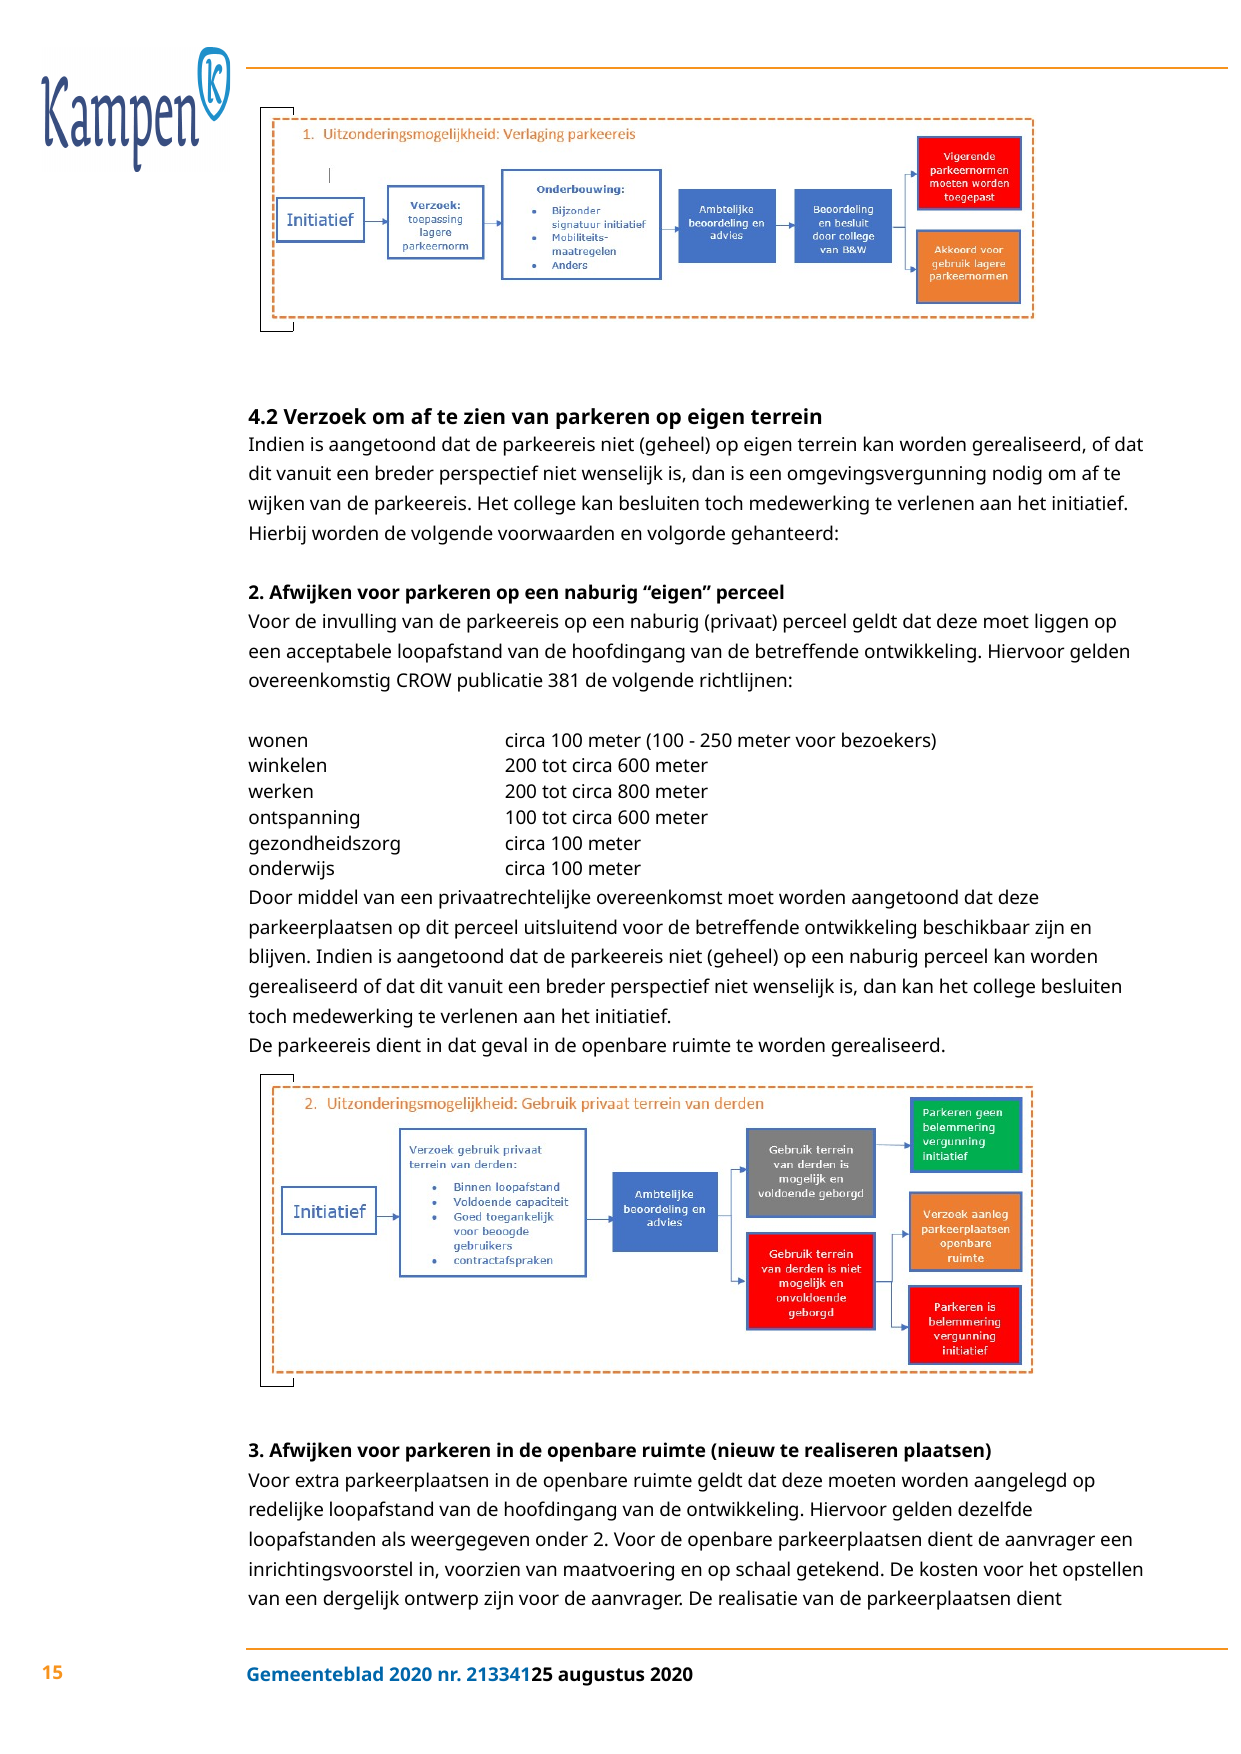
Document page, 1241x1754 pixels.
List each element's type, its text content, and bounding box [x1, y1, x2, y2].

table_cell circa 100 meter [505, 830, 1152, 856]
text Voor de invulling van de parkeereis op een naburig (privaat) perceel geldt dat deze moet liggen op een acceptabele loopafstand van de hoofdingang van de betreffende ontwikkeling. Hiervoor gelden overeenkomstig CROW publicatie 381 de volgende richtlijnen: [248, 608, 1152, 693]
table_cell onderwijs [248, 856, 504, 881]
picture [268, 1082, 1037, 1378]
text De parkeereis dient in dat geval in de openbare ruimte te worden gerealiseerd. [248, 1032, 1152, 1058]
table_cell 200 tot circa 800 meter [505, 778, 1152, 804]
table_header wonen [248, 727, 504, 753]
text Voor extra parkeerplaatsen in de openbare ruimte geldt dat deze moeten worden aangelegd op redelijke loopafstand van de hoofdingang van de ontwikkeling. Hiervoor gelden dezelfde loopafstanden als weergegeven onder 2. Voor de openbare parkeerplaatsen dient de aanvrager een inrichtingsvoorstel in, voorzien van maatvoering en op schaal getekend. De kosten voor het opstellen van een dergelijk ontwerp zijn voor de aanvrager. De realisatie van de parkeerplaatsen dient [248, 1467, 1152, 1611]
picture [41, 47, 231, 172]
text Indien is aangetoond dat de parkeereis niet (geheel) op eigen terrein kan worden gerealiseerd, of dat dit vanuit een breder perspectief niet wenselijk is, dan is een omgevingsvergunning nodig om af te wijken van de parkeereis. Het college kan besluiten toch medewerking te verlenen aan het initiatief. Hierbij worden de volgende voorwaarden en volgorde gehanteerd: [248, 431, 1152, 545]
table_cell circa 100 meter [505, 856, 1152, 881]
table_cell 100 tot circa 600 meter [505, 804, 1152, 830]
table_header circa 100 meter (100 - 250 meter voor bezoekers) [505, 727, 1152, 753]
text 2. Afwijken voor parkeren op een naburig “eigen” perceel [248, 579, 1152, 604]
table_cell ontspanning [248, 804, 504, 830]
table_cell 200 tot circa 600 meter [505, 753, 1152, 778]
text 3. Afwijken voor parkeren in de openbare ruimte (nieuw te realiseren plaatsen) [248, 1437, 1152, 1463]
text 4.2 Verzoek om af te zien van parkeren op eigen terrein [248, 402, 1152, 431]
table_cell werken [248, 778, 504, 804]
text Door middel van een privaatrechtelijke overeenkomst moet worden aangetoond dat deze parkeerplaatsen op dit perceel uitsluitend voor de betreffende ontwikkeling beschikbaar zijn en blijven. Indien is aangetoond dat de parkeereis niet (geheel) op een naburig perceel kan worden gerealiseerd of dat dit vanuit een breder perspectief niet wenselijk is, dan kan het college besluiten toch medewerking te verlenen aan het initiatief. [248, 884, 1152, 1028]
picture [268, 115, 1037, 322]
table_cell winkelen [248, 753, 504, 778]
table_cell gezondheidszorg [248, 830, 504, 856]
